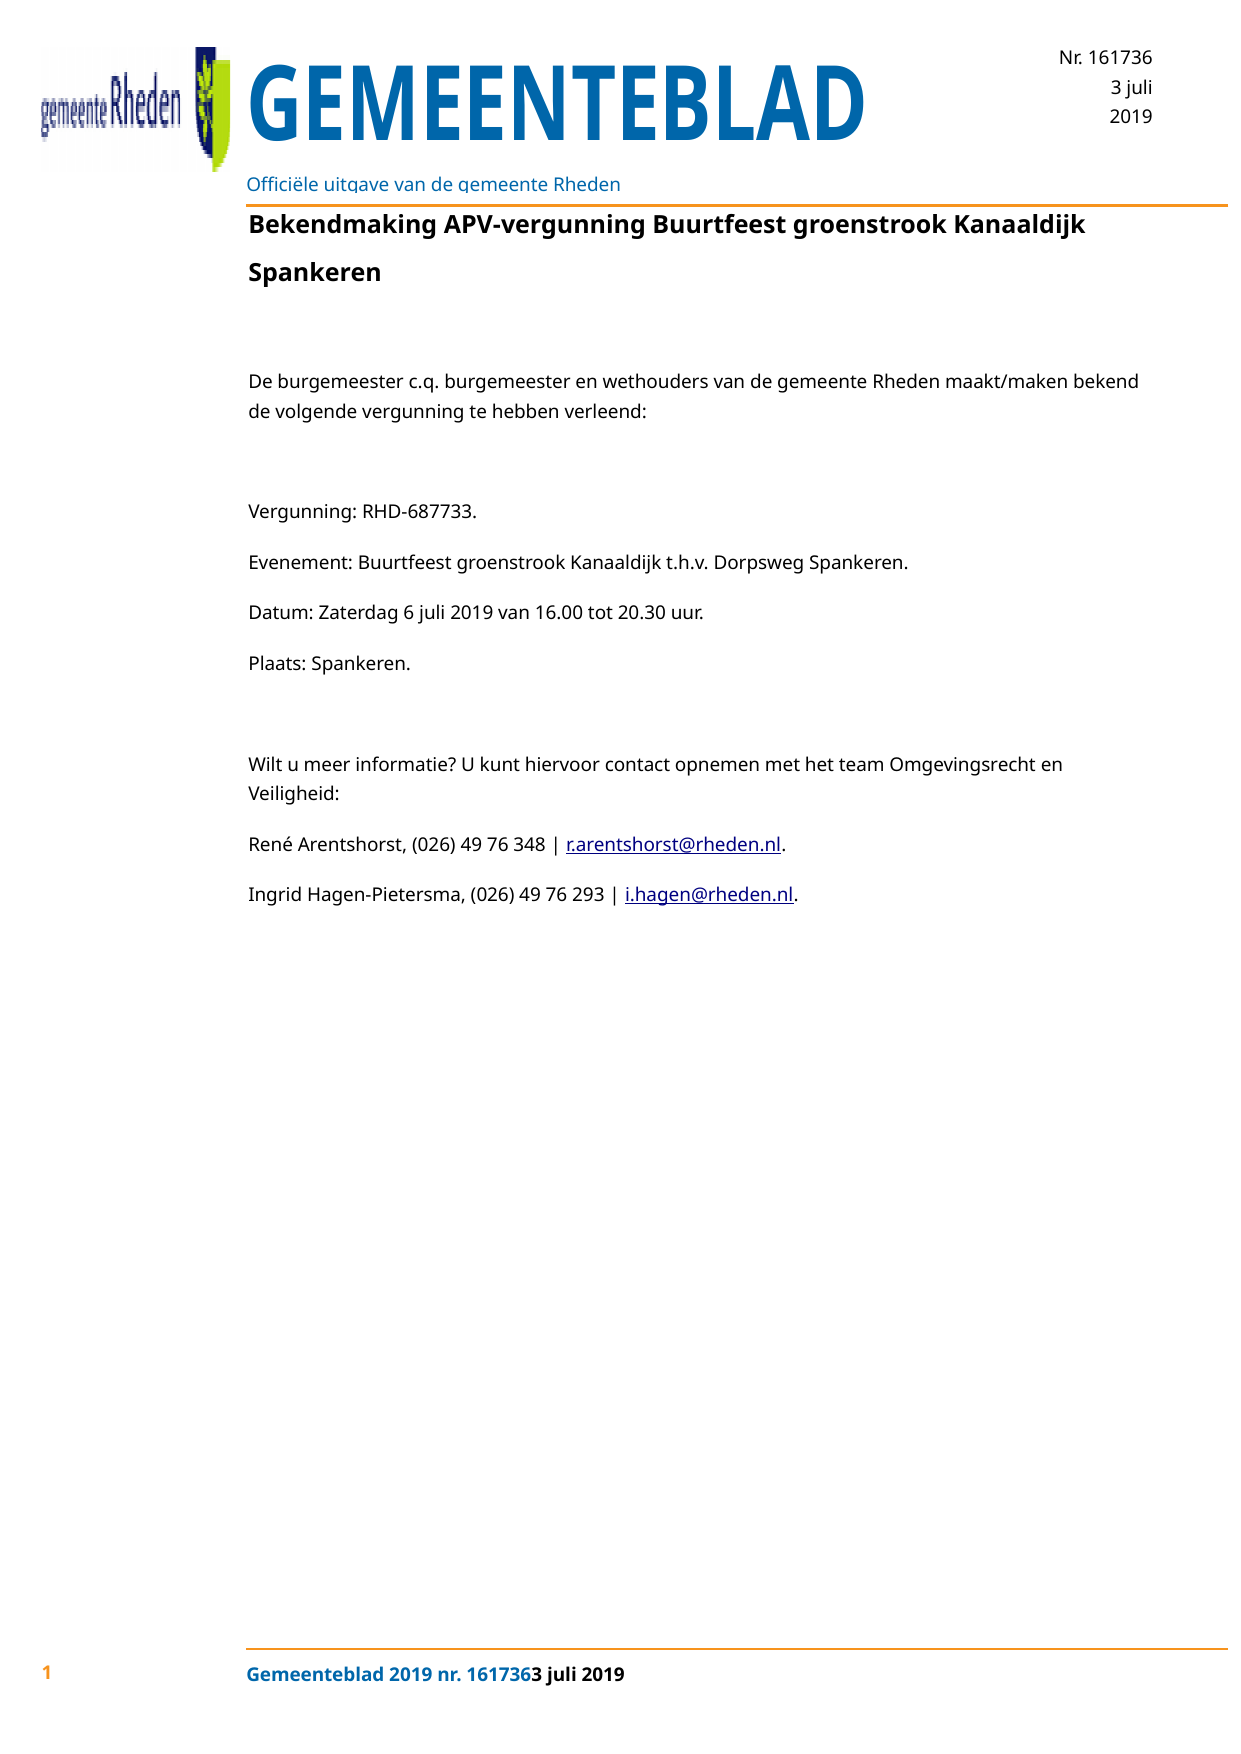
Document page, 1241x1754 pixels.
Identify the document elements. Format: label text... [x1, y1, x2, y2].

text De burgemeester c.q. burgemeester en wethouders van de gemeente Rheden maakt/maken bekend de volgende vergunning te hebben verleend: [248, 368, 1152, 424]
text Wilt u meer informatie? U kunt hiervoor contact opnemen met het team Omgevingsrecht en Veiligheid: [248, 751, 1152, 806]
text Datum: Zaterdag 6 juli 2019 van 16.00 tot 20.30 uur. [248, 599, 1152, 625]
text Bekendmaking APV-vergunning Buurtfeest groenstrook Kanaaldijk Spankeren [248, 207, 1152, 288]
text Evenement: Buurtfeest groenstrook Kanaaldijk t.h.v. Dorpsweg Spankeren. [248, 549, 1152, 575]
text René Arentshorst, (026) 49 76 348 | r.arentshorst@rheden.nl. [248, 831, 1152, 857]
text Ingrid Hagen-Pietersma, (026) 49 76 293 | i.hagen@rheden.nl. [248, 881, 1152, 907]
picture [41, 47, 231, 172]
text Plaats: Spankeren. [248, 650, 1152, 676]
text Vergunning: RHD-687733. [248, 499, 1152, 524]
